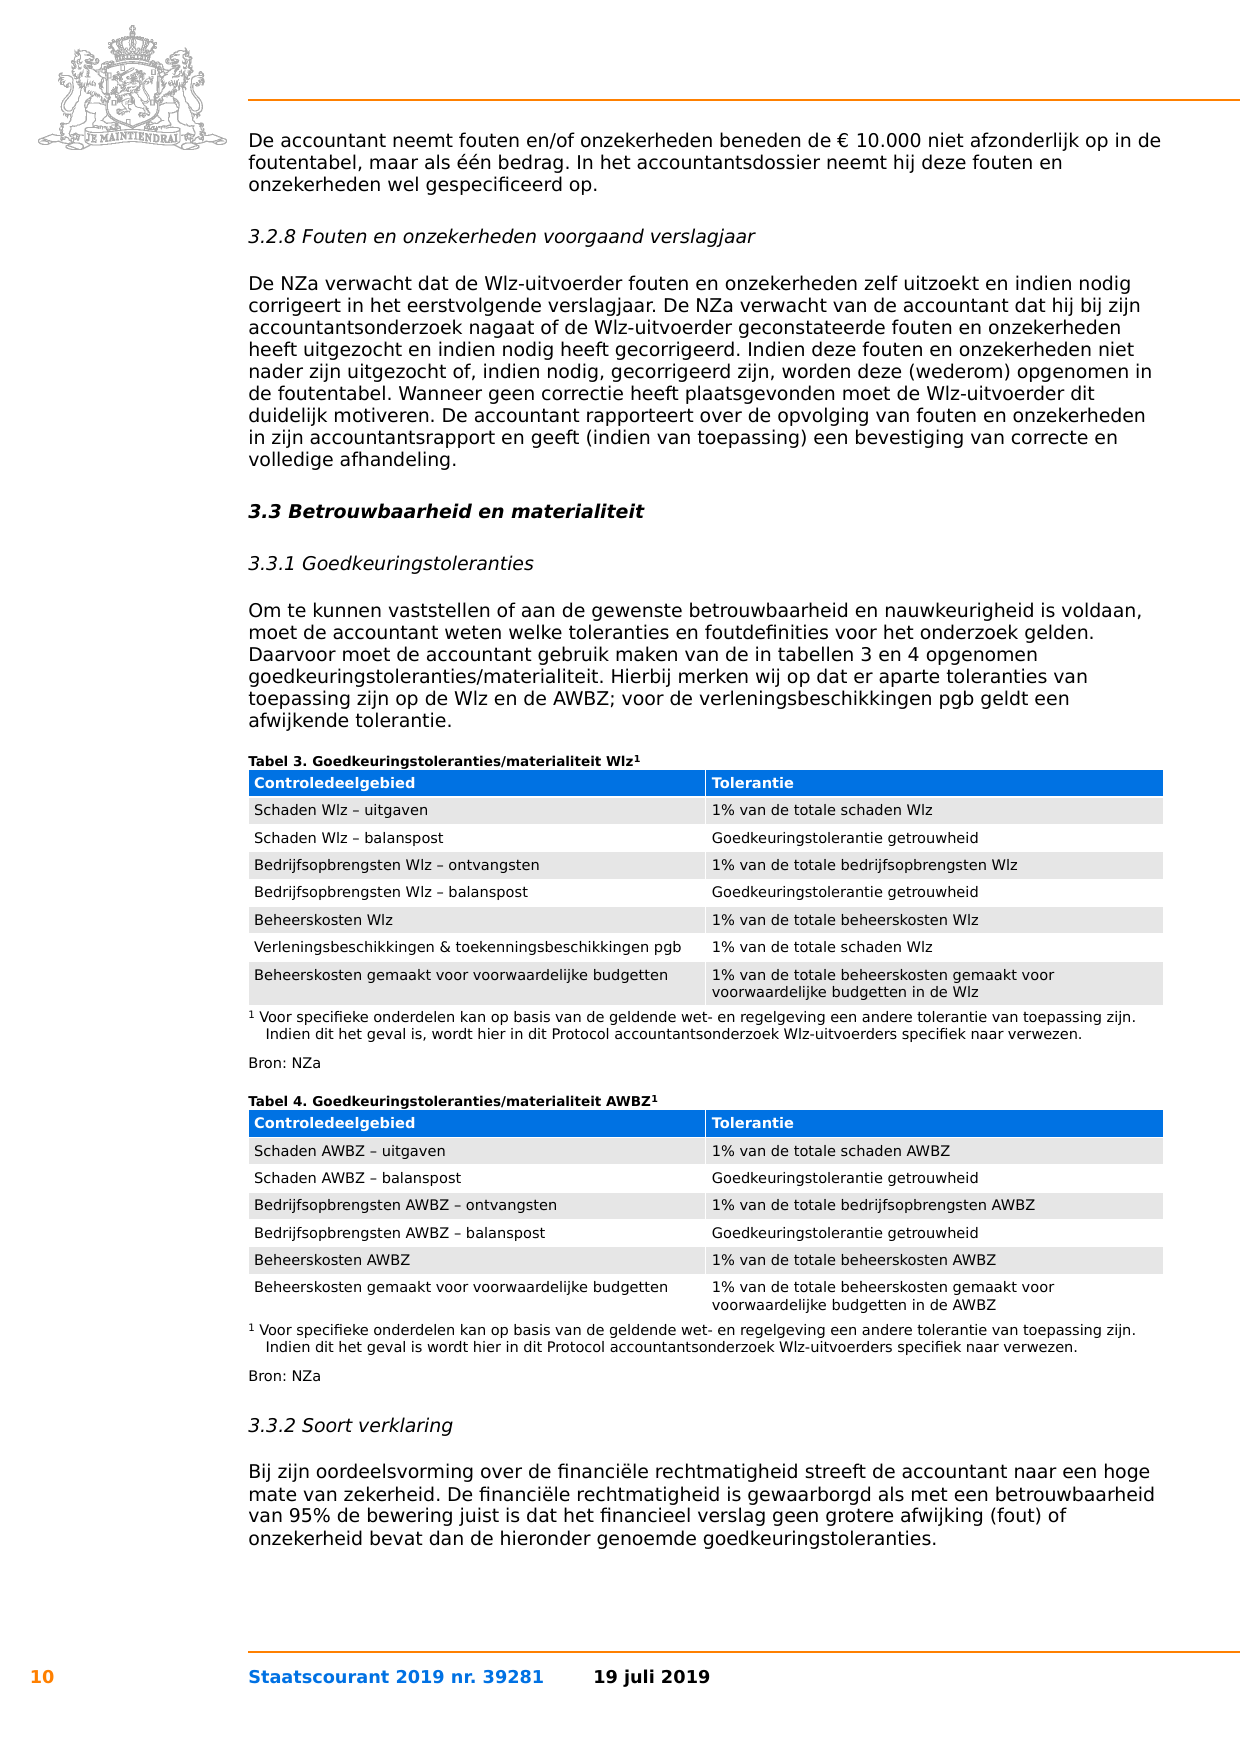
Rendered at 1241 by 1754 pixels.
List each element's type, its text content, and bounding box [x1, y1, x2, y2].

table_cell Beheerskosten Wlz [249, 907, 705, 933]
table_cell 1% van de totale beheerskosten gemaakt voor voorwaardelijke budgetten in de AWBZ [706, 1275, 1163, 1318]
table_cell 1 Voor specifieke onderdelen kan op basis van de geldende wet- en regelgeving een andere tolerantie van toepassing zijn. Indien dit het geval is, wordt hier in dit Protocol accountantsonderzoek Wlz-uitvoerders specifiek naar verwezen. Bron: NZa [248, 1006, 1163, 1072]
subtitle 3.3 Betrouwbaarheid en materialiteit [248, 501, 1163, 523]
table_cell Beheerskosten AWBZ [249, 1247, 705, 1274]
table_cell Tolerantie [706, 1110, 1163, 1137]
table_cell Bedrijfsopbrengsten AWBZ – ontvangsten [249, 1193, 705, 1219]
table_cell 1% van de totale bedrijfsopbrengsten AWBZ [706, 1193, 1163, 1219]
table_cell Bedrijfsopbrengsten Wlz – balanspost [249, 880, 705, 906]
table_cell 1% van de totale beheerskosten gemaakt voor voorwaardelijke budgetten in de Wlz [706, 962, 1163, 1005]
table_cell Beheerskosten gemaakt voor voorwaardelijke budgetten [249, 962, 705, 1005]
table_cell Goedkeuringstolerantie getrouwheid [706, 825, 1163, 851]
table_cell Controledeelgebied [249, 770, 705, 796]
table_cell Beheerskosten gemaakt voor voorwaardelijke budgetten [249, 1275, 705, 1318]
table_header Tabel 3. Goedkeuringstoleranties/materialiteit Wlz1 [248, 753, 1163, 769]
table_cell 1% van de totale schaden Wlz [706, 798, 1163, 824]
subtitle 3.3.1 Goedkeuringstoleranties [248, 553, 1163, 574]
table_cell Schaden AWBZ – balanspost [249, 1165, 705, 1191]
table_cell Schaden AWBZ – uitgaven [249, 1138, 705, 1164]
text Bij zijn oordeelsvorming over de financiële rechtmatigheid streeft de accountant naar een hoge mate van zekerheid. De financiële rechtmatigheid is gewaarborgd als met een betrouwbaarheid van 95% de bewering juist is dat het financieel verslag geen grotere afwijking (fout) of onzekerheid bevat dan de hieronder genoemde goedkeuringstoleranties. [248, 1461, 1163, 1549]
table_cell Bedrijfsopbrengsten AWBZ – balanspost [249, 1220, 705, 1246]
table_cell 1% van de totale beheerskosten AWBZ [706, 1247, 1163, 1274]
table_cell Controledeelgebied [249, 1110, 705, 1137]
table_cell Schaden Wlz – uitgaven [249, 798, 705, 824]
table_cell Schaden Wlz – balanspost [249, 825, 705, 851]
table_cell 1% van de totale bedrijfsopbrengsten Wlz [706, 852, 1163, 879]
text De NZa verwacht dat de Wlz-uitvoerder fouten en onzekerheden zelf uitzoekt en indien nodig corrigeert in het eerstvolgende verslagjaar. De NZa verwacht van de accountant dat hij bij zijn accountantsonderzoek nagaat of de Wlz-uitvoerder geconstateerde fouten en onzekerheden heeft uitgezocht en indien nodig heeft gecorrigeerd. Indien deze fouten en onzekerheden niet nader zijn uitgezocht of, indien nodig, gecorrigeerd zijn, worden deze (wederom) opgenomen in de foutentabel. Wanneer geen correctie heeft plaatsgevonden moet de Wlz-uitvoerder dit duidelijk motiveren. De accountant rapporteert over de opvolging van fouten en onzekerheden in zijn accountantsrapport en geeft (indien van toepassing) een bevestiging van correcte en volledige afhandeling. [248, 273, 1163, 471]
table_cell Goedkeuringstolerantie getrouwheid [706, 1220, 1163, 1246]
text Om te kunnen vaststellen of aan de gewenste betrouwbaarheid en nauwkeurigheid is voldaan, moet de accountant weten welke toleranties en foutdefinities voor het onderzoek gelden. Daarvoor moet de accountant gebruik maken van de in tabellen 3 en 4 opgenomen goedkeuringstoleranties/materialiteit. Hierbij merken wij op dat er aparte toleranties van toepassing zijn op de Wlz en de AWBZ; voor de verleningsbeschikkingen pgb geldt een afwijkende tolerantie. [248, 599, 1163, 731]
table_cell 1% van de totale beheerskosten Wlz [706, 907, 1163, 933]
table_cell 1% van de totale schaden Wlz [706, 935, 1163, 961]
picture [38, 25, 227, 150]
table_cell 1 Voor specifieke onderdelen kan op basis van de geldende wet- en regelgeving een andere tolerantie van toepassing zijn. Indien dit het geval is wordt hier in dit Protocol accountantsonderzoek Wlz-uitvoerders specifiek naar verwezen. Bron: NZa [248, 1319, 1163, 1384]
table_cell Goedkeuringstolerantie getrouwheid [706, 1165, 1163, 1191]
subtitle 3.2.8 Fouten en onzekerheden voorgaand verslagjaar [248, 226, 1163, 248]
subtitle 3.3.2 Soort verklaring [248, 1414, 1163, 1436]
text De accountant neemt fouten en/of onzekerheden beneden de € 10.000 niet afzonderlijk op in de foutentabel, maar als één bedrag. In het accountantsdossier neemt hij deze fouten en onzekerheden wel gespecificeerd op. [248, 130, 1163, 196]
table_cell Verleningsbeschikkingen & toekenningsbeschikkingen pgb [249, 935, 705, 961]
table_cell Bedrijfsopbrengsten Wlz – ontvangsten [249, 852, 705, 879]
table_header Tabel 4. Goedkeuringstoleranties/materialiteit AWBZ1 [248, 1094, 1163, 1109]
table_cell Tolerantie [706, 770, 1163, 796]
table_cell 1% van de totale schaden AWBZ [706, 1138, 1163, 1164]
table_cell Goedkeuringstolerantie getrouwheid [706, 880, 1163, 906]
